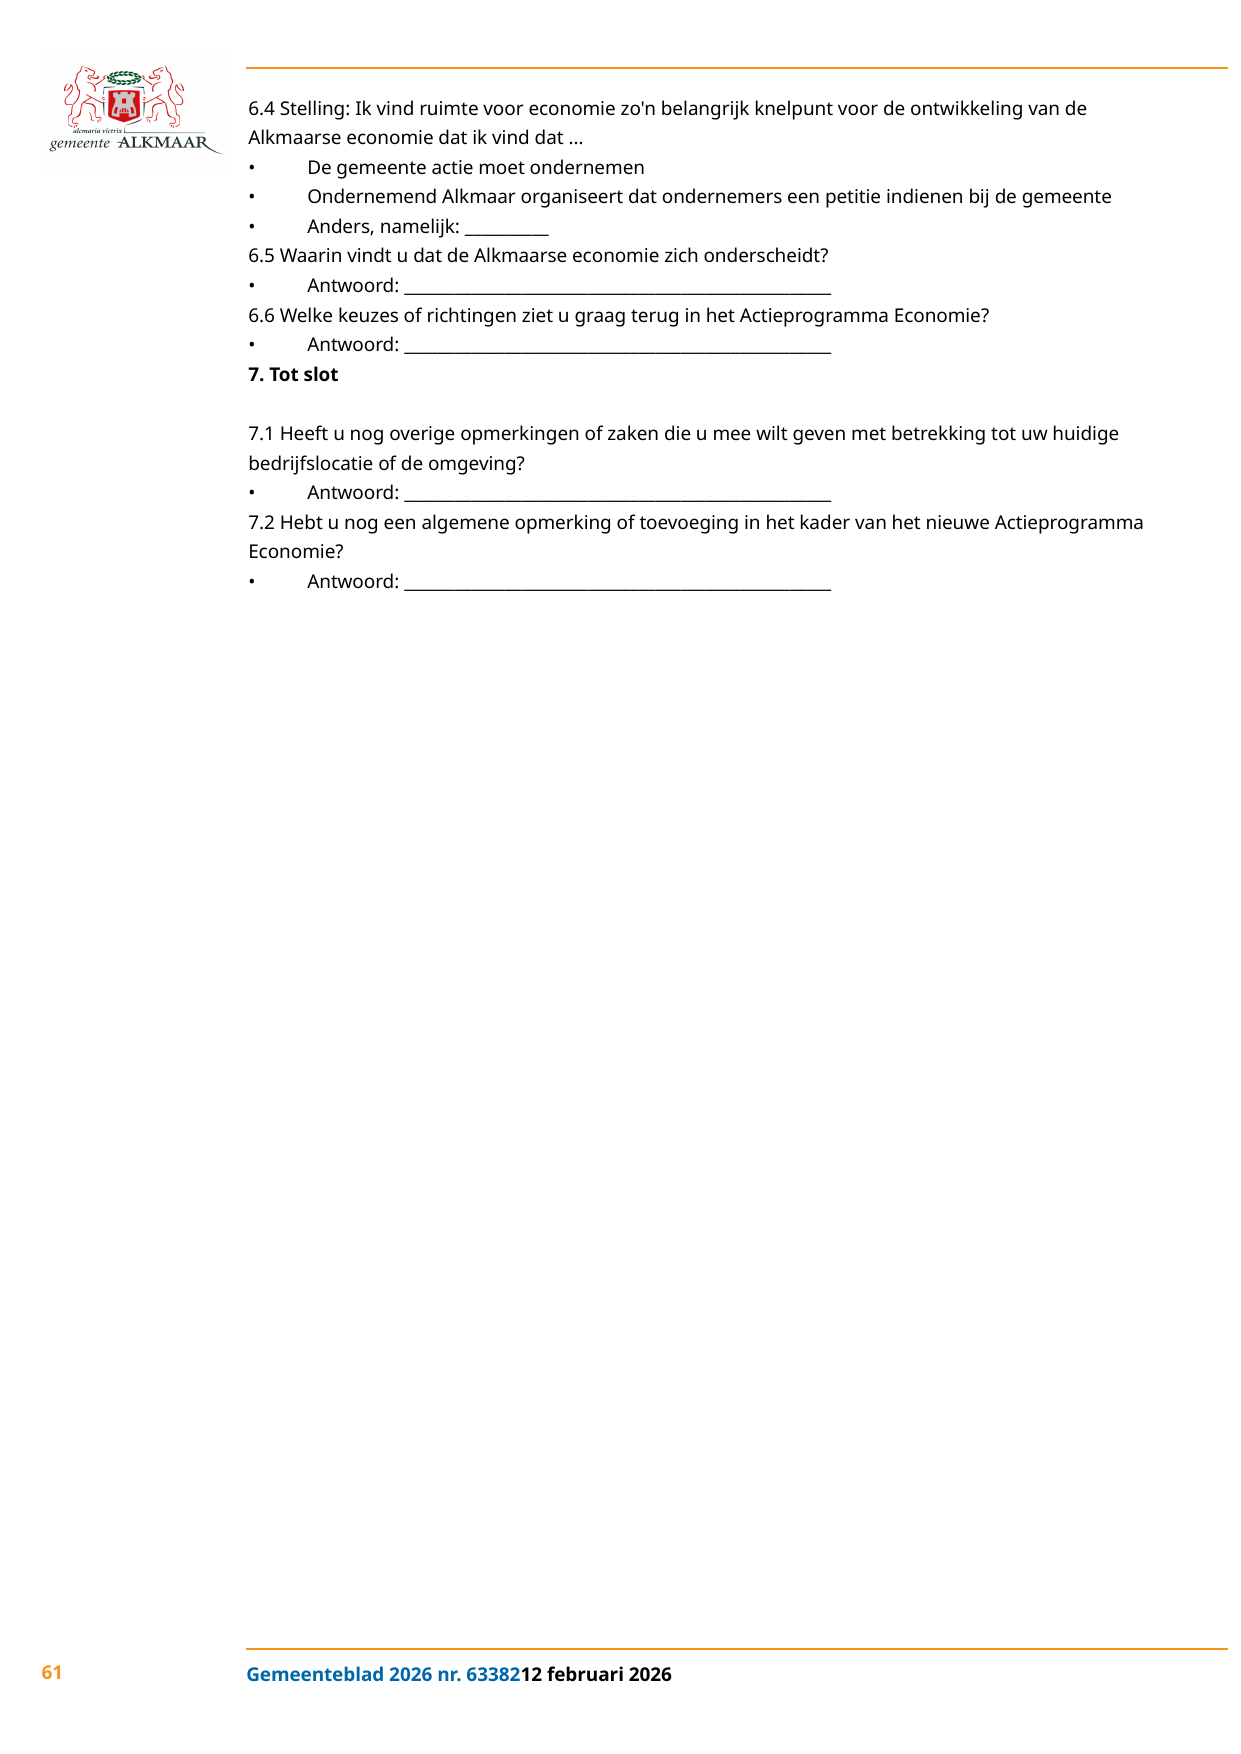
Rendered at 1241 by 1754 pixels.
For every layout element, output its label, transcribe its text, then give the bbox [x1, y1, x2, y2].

list Antwoord: ___________________________________________________ [248, 331, 1152, 357]
text 7.1 Heeft u nog overige opmerkingen of zaken die u mee wilt geven met betrekking tot uw huidige bedrijfslocatie of de omgeving? [248, 420, 1152, 476]
picture [41, 47, 231, 172]
text 6.5 Waarin vindt u dat de Alkmaarse economie zich onderscheidt? [248, 243, 1152, 268]
text 7.2 Hebt u nog een algemene opmerking of toevoeging in het kader van het nieuwe Actieprogramma Economie? [248, 509, 1152, 564]
list De gemeente actie moet ondernemen [248, 154, 1152, 180]
list Antwoord: ___________________________________________________ [248, 479, 1152, 505]
list Antwoord: ___________________________________________________ [248, 568, 1152, 594]
list Antwoord: ___________________________________________________ [248, 272, 1152, 298]
text 6.6 Welke keuzes of richtingen ziet u graag terug in het Actieprogramma Economie? [248, 302, 1152, 328]
list Anders, namelijk: __________ [248, 213, 1152, 239]
text 7. Tot slot [248, 361, 1152, 387]
list Ondernemend Alkmaar organiseert dat ondernemers een petitie indienen bij de gemeente [248, 183, 1152, 209]
text 6.4 Stelling: Ik vind ruimte voor economie zo'n belangrijk knelpunt voor de ontwikkeling van de Alkmaarse economie dat ik vind dat … [248, 95, 1152, 150]
